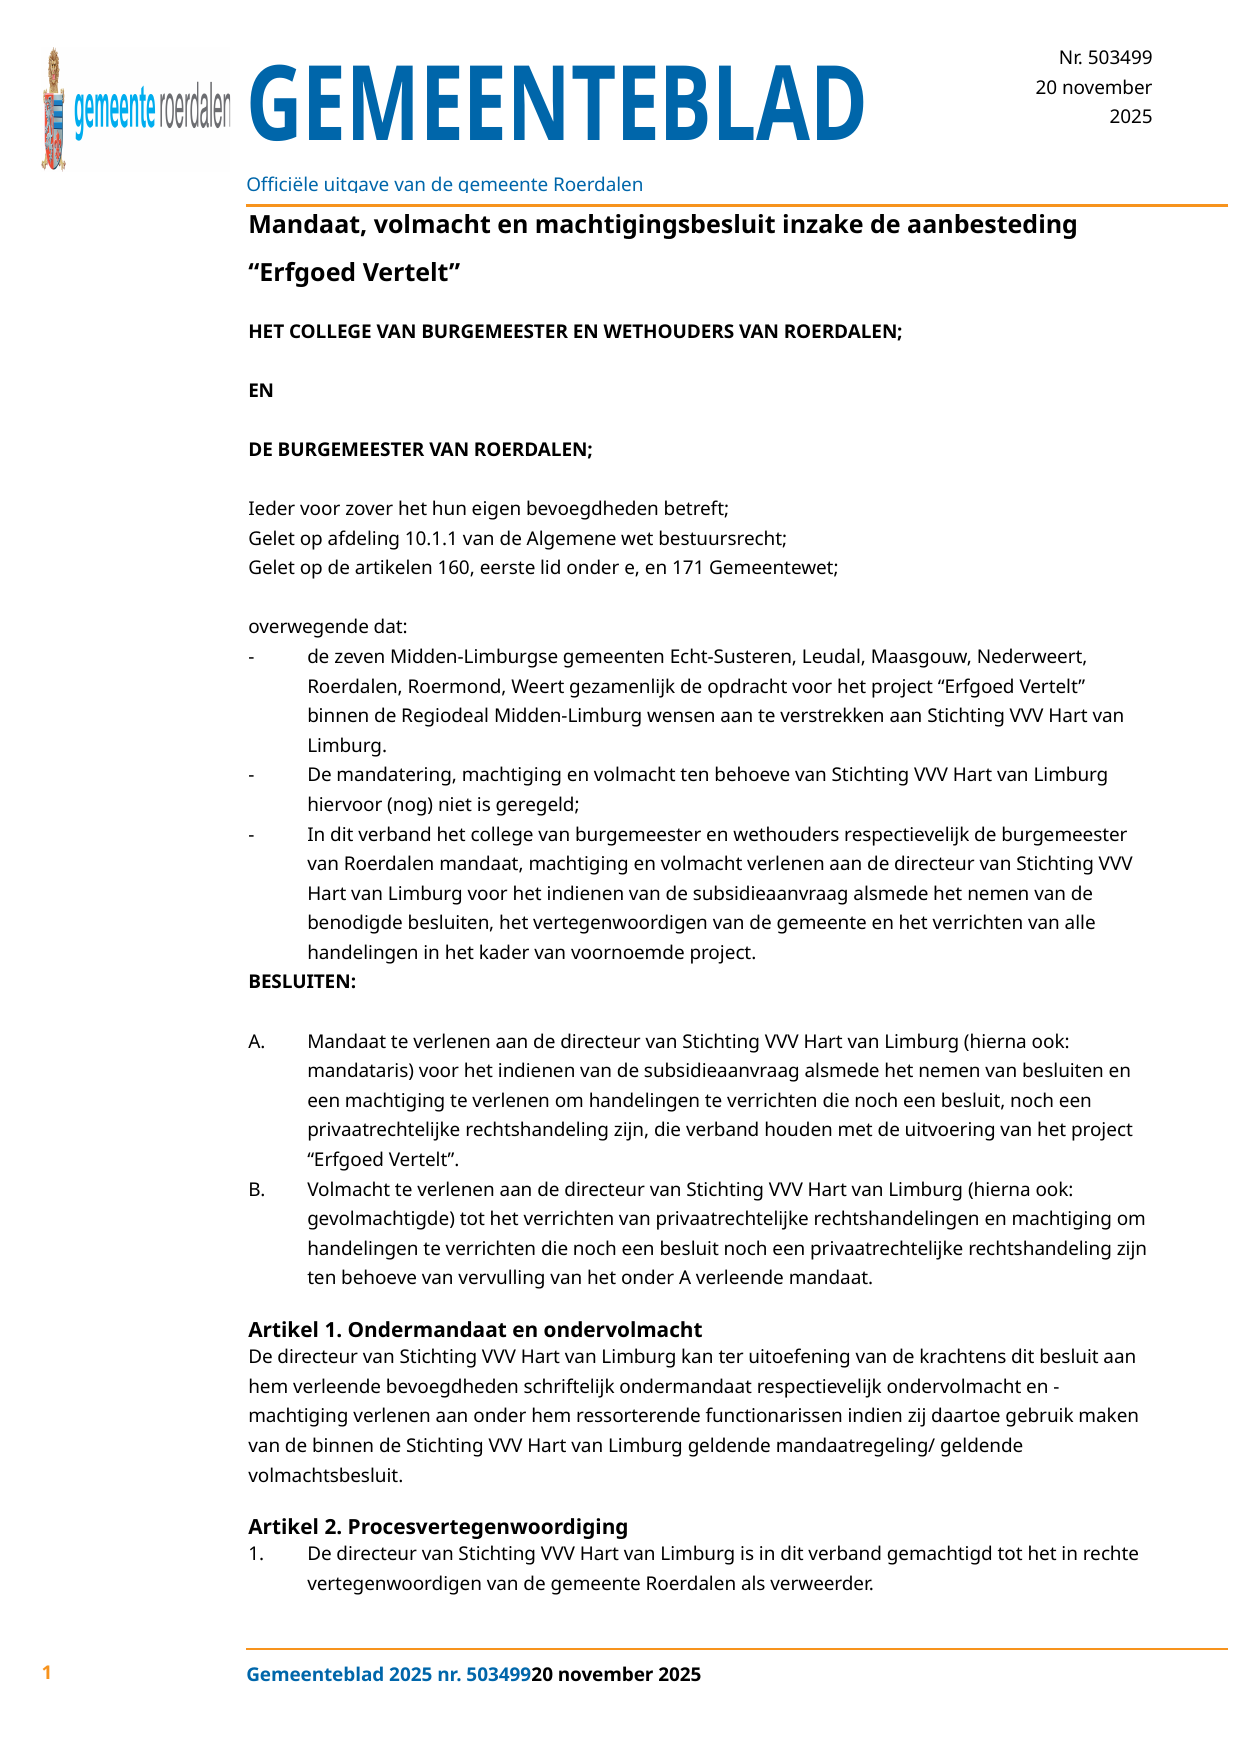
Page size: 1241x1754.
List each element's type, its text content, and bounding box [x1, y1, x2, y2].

text overwegende dat: [248, 614, 1152, 639]
text Gelet op afdeling 10.1.1 van de Algemene wet bestuursrecht; [248, 525, 1152, 551]
text EN [248, 377, 1152, 403]
list In dit verband het college van burgemeester en wethouders respectievelijk de burgemeester van Roerdalen mandaat, machtiging en volmacht verlenen aan de directeur van Stichting VVV Hart van Limburg voor het indienen van de subsidieaanvraag alsmede het nemen van de benodigde besluiten, het vertegenwoordigen van de gemeente en het verrichten van alle handelingen in het kader van voornoemde project. [248, 821, 1152, 965]
list de zeven Midden-Limburgse gemeenten Echt-Susteren, Leudal, Maasgouw, Nederweert, Roerdalen, Roermond, Weert gezamenlijk de opdracht voor het project “Erfgoed Vertelt” binnen de Regiodeal Midden-Limburg wensen aan te verstrekken aan Stichting VVV Hart van Limburg. [248, 643, 1152, 758]
list Volmacht te verlenen aan de directeur van Stichting VVV Hart van Limburg (hierna ook: gevolmachtigde) tot het verrichten van privaatrechtelijke rechtshandelingen en machtiging om handelingen te verrichten die noch een besluit noch een privaatrechtelijke rechtshandeling zijn ten behoeve van vervulling van het onder A verleende mandaat. [248, 1176, 1152, 1290]
text Artikel 1. Ondermandaat en ondervolmacht [248, 1315, 1152, 1343]
text HET COLLEGE VAN BURGEMEESTER EN WETHOUDERS VAN ROERDALEN; [248, 318, 1152, 344]
text Ieder voor zover het hun eigen bevoegdheden betreft; [248, 495, 1152, 521]
text De directeur van Stichting VVV Hart van Limburg kan ter uitoefening van de krachtens dit besluit aan hem verleende bevoegdheden schriftelijk ondermandaat respectievelijk ondervolmacht en -machtiging verlenen aan onder hem ressorterende functionarissen indien zij daartoe gebruik maken van de binnen de Stichting VVV Hart van Limburg geldende mandaatregeling/ geldende volmachtsbesluit. [248, 1343, 1152, 1487]
list De directeur van Stichting VVV Hart van Limburg is in dit verband gemachtigd tot het in rechte vertegenwoordigen van de gemeente Roerdalen als verweerder. [248, 1541, 1152, 1596]
text Artikel 2. Procesvertegenwoordiging [248, 1512, 1152, 1541]
picture [41, 47, 231, 172]
text Gelet op de artikelen 160, eerste lid onder e, en 171 Gemeentewet; [248, 554, 1152, 580]
list Mandaat te verlenen aan de directeur van Stichting VVV Hart van Limburg (hierna ook: mandataris) voor het indienen van de subsidieaanvraag alsmede het nemen van besluiten en een machtiging te verlenen om handelingen te verrichten die noch een besluit, noch een privaatrechtelijke rechtshandeling zijn, die verband houden met de uitvoering van het project “Erfgoed Vertelt”. [248, 1028, 1152, 1172]
text DE BURGEMEESTER VAN ROERDALEN; [248, 436, 1152, 462]
list De mandatering, machtiging en volmacht ten behoeve van Stichting VVV Hart van Limburg hiervoor (nog) niet is geregeld; [248, 762, 1152, 817]
text Mandaat, volmacht en machtigingsbesluit inzake de aanbesteding “Erfgoed Vertelt” [248, 207, 1152, 288]
text BESLUITEN: [248, 969, 1152, 994]
